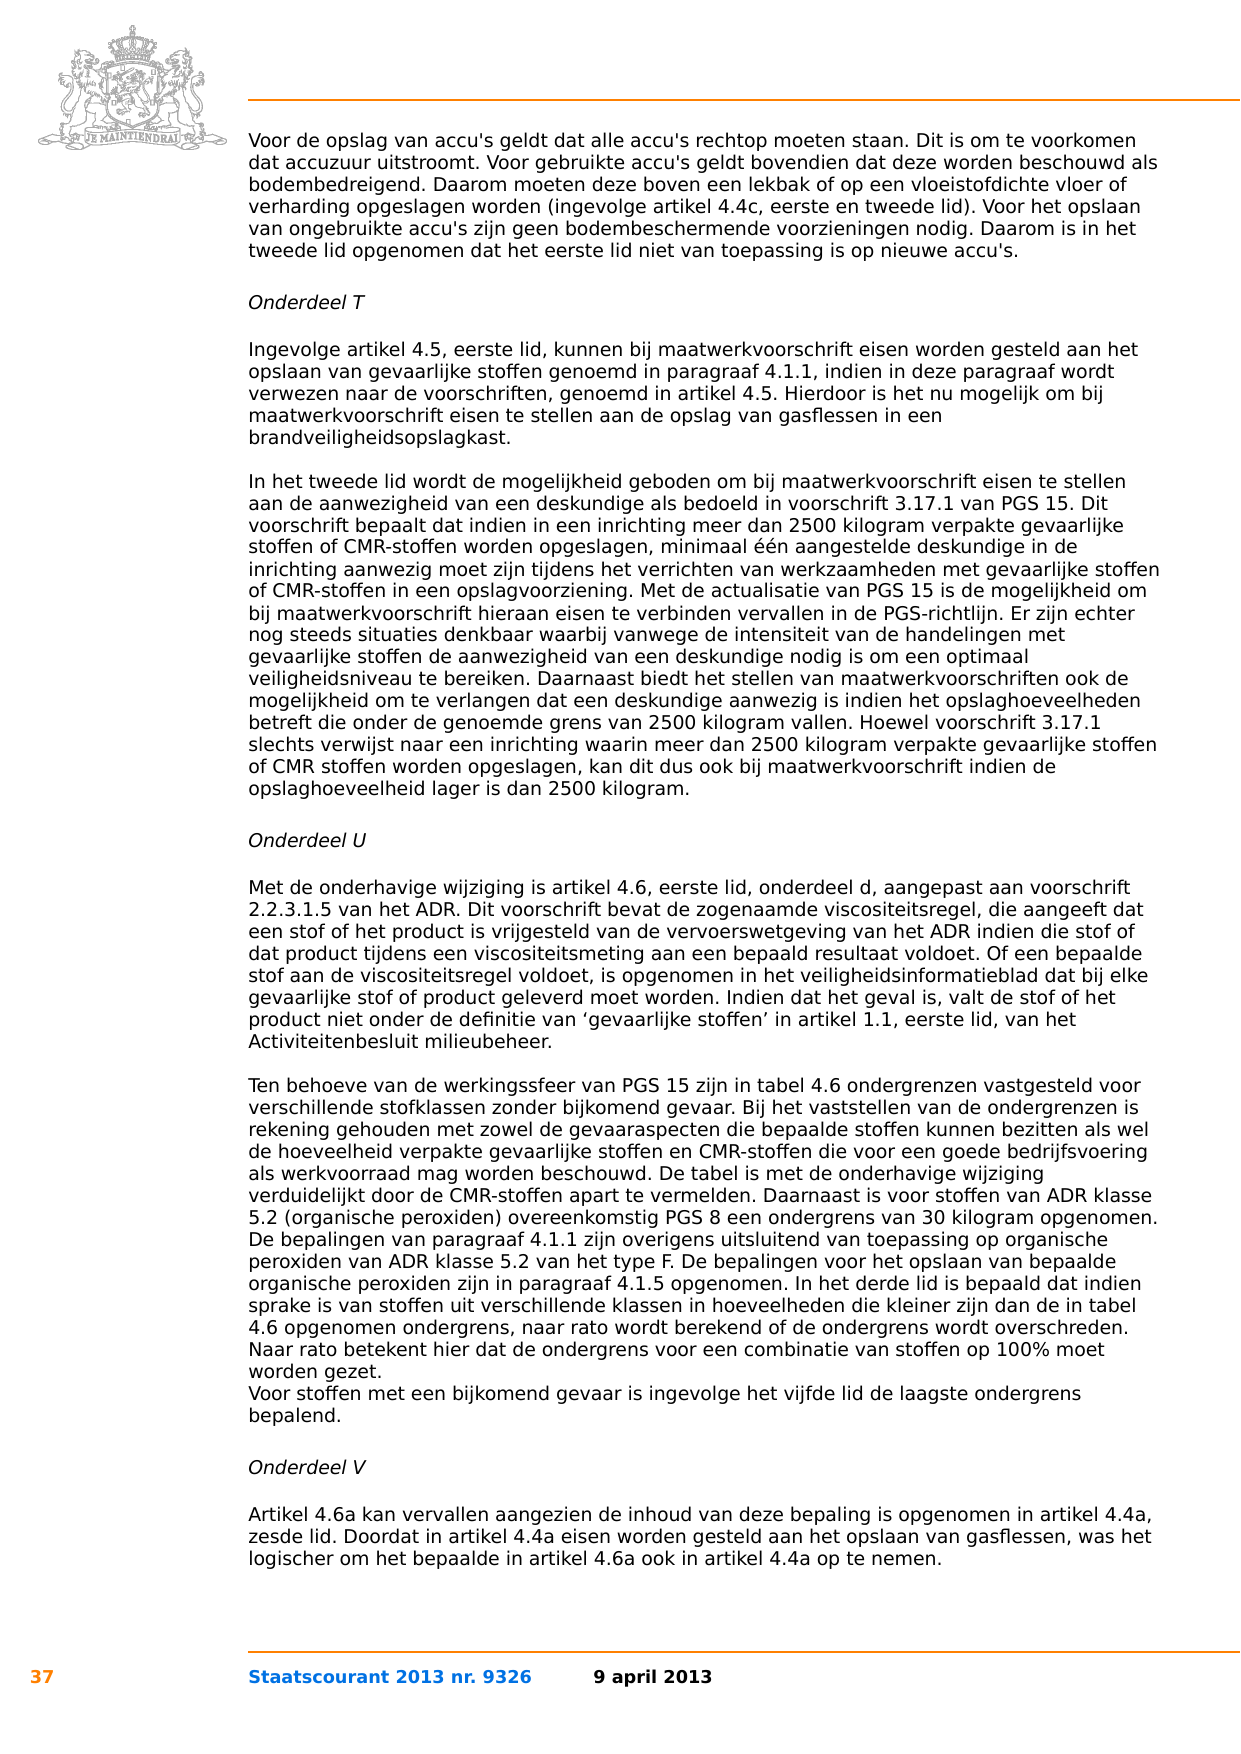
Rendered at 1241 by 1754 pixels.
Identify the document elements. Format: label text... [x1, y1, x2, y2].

text Artikel 4.6a kan vervallen aangezien de inhoud van deze bepaling is opgenomen in artikel 4.4a, zesde lid. Doordat in artikel 4.4a eisen worden gesteld aan het opslaan van gasflessen, was het logischer om het bepaalde in artikel 4.6a ook in artikel 4.4a op te nemen. [248, 1503, 1163, 1569]
text In het tweede lid wordt de mogelijkheid geboden om bij maatwerkvoorschrift eisen te stellen aan de aanwezigheid van een deskundige als bedoeld in voorschrift 3.17.1 van PGS 15. Dit voorschrift bepaalt dat indien in een inrichting meer dan 2500 kilogram verpakte gevaarlijke stoffen of CMR-stoffen worden opgeslagen, minimaal één aangestelde deskundige in de inrichting aanwezig moet zijn tijdens het verrichten van werkzaamheden met gevaarlijke stoffen of CMR-stoffen in een opslagvoorziening. Met de actualisatie van PGS 15 is de mogelijkheid om bij maatwerkvoorschrift hieraan eisen te verbinden vervallen in de PGS-richtlijn. Er zijn echter nog steeds situaties denkbaar waarbij vanwege de intensiteit van de handelingen met gevaarlijke stoffen de aanwezigheid van een deskundige nodig is om een optimaal veiligheidsniveau te bereiken. Daarnaast biedt het stellen van maatwerkvoorschriften ook de mogelijkheid om te verlangen dat een deskundige aanwezig is indien het opslaghoeveelheden betreft die onder de genoemde grens van 2500 kilogram vallen. Hoewel voorschrift 3.17.1 slechts verwijst naar een inrichting waarin meer dan 2500 kilogram verpakte gevaarlijke stoffen of CMR stoffen worden opgeslagen, kan dit dus ook bij maatwerkvoorschrift indien de opslaghoeveelheid lager is dan 2500 kilogram. [248, 471, 1163, 800]
text Ten behoeve van de werkingssfeer van PGS 15 zijn in tabel 4.6 ondergrenzen vastgesteld voor verschillende stofklassen zonder bijkomend gevaar. Bij het vaststellen van de ondergrenzen is rekening gehouden met zowel de gevaaraspecten die bepaalde stoffen kunnen bezitten als wel de hoeveelheid verpakte gevaarlijke stoffen en CMR-stoffen die voor een goede bedrijfsvoering als werkvoorraad mag worden beschouwd. De tabel is met de onderhavige wijziging verduidelijkt door de CMR-stoffen apart te vermelden. Daarnaast is voor stoffen van ADR klasse 5.2 (organische peroxiden) overeenkomstig PGS 8 een ondergrens van 30 kilogram opgenomen. De bepalingen van paragraaf 4.1.1 zijn overigens uitsluitend van toepassing op organische peroxiden van ADR klasse 5.2 van het type F. De bepalingen voor het opslaan van bepaalde organische peroxiden zijn in paragraaf 4.1.5 opgenomen. In het derde lid is bepaald dat indien sprake is van stoffen uit verschillende klassen in hoeveelheden die kleiner zijn dan de in tabel 4.6 opgenomen ondergrens, naar rato wordt berekend of de ondergrens wordt overschreden. Naar rato betekent hier dat de ondergrens voor een combinatie van stoffen op 100% moet worden gezet. [248, 1075, 1163, 1383]
subtitle Onderdeel V [248, 1457, 1163, 1478]
picture [38, 25, 227, 150]
text Voor stoffen met een bijkomend gevaar is ingevolge het vijfde lid de laagste ondergrens bepalend. [248, 1383, 1163, 1427]
subtitle Onderdeel T [248, 292, 1163, 314]
text Ingevolge artikel 4.5, eerste lid, kunnen bij maatwerkvoorschrift eisen worden gesteld aan het opslaan van gevaarlijke stoffen genoemd in paragraaf 4.1.1, indien in deze paragraaf wordt verwezen naar de voorschriften, genoemd in artikel 4.5. Hierdoor is het nu mogelijk om bij maatwerkvoorschrift eisen te stellen aan de opslag van gasflessen in een brandveiligheidsopslagkast. [248, 339, 1163, 449]
subtitle Onderdeel U [248, 830, 1163, 852]
text Voor de opslag van accu's geldt dat alle accu's rechtop moeten staan. Dit is om te voorkomen dat accuzuur uitstroomt. Voor gebruikte accu's geldt bovendien dat deze worden beschouwd als bodembedreigend. Daarom moeten deze boven een lekbak of op een vloeistofdichte vloer of verharding opgeslagen worden (ingevolge artikel 4.4c, eerste en tweede lid). Voor het opslaan van ongebruikte accu's zijn geen bodembeschermende voorzieningen nodig. Daarom is in het tweede lid opgenomen dat het eerste lid niet van toepassing is op nieuwe accu's. [248, 130, 1163, 262]
text Met de onderhavige wijziging is artikel 4.6, eerste lid, onderdeel d, aangepast aan voorschrift 2.2.3.1.5 van het ADR. Dit voorschrift bevat de zogenaamde viscositeitsregel, die aangeeft dat een stof of het product is vrijgesteld van de vervoerswetgeving van het ADR indien die stof of dat product tijdens een viscositeitsmeting aan een bepaald resultaat voldoet. Of een bepaalde stof aan de viscositeitsregel voldoet, is opgenomen in het veiligheidsinformatieblad dat bij elke gevaarlijke stof of product geleverd moet worden. Indien dat het geval is, valt de stof of het product niet onder de definitie van ‘gevaarlijke stoffen’ in artikel 1.1, eerste lid, van het Activiteitenbesluit milieubeheer. [248, 877, 1163, 1053]
